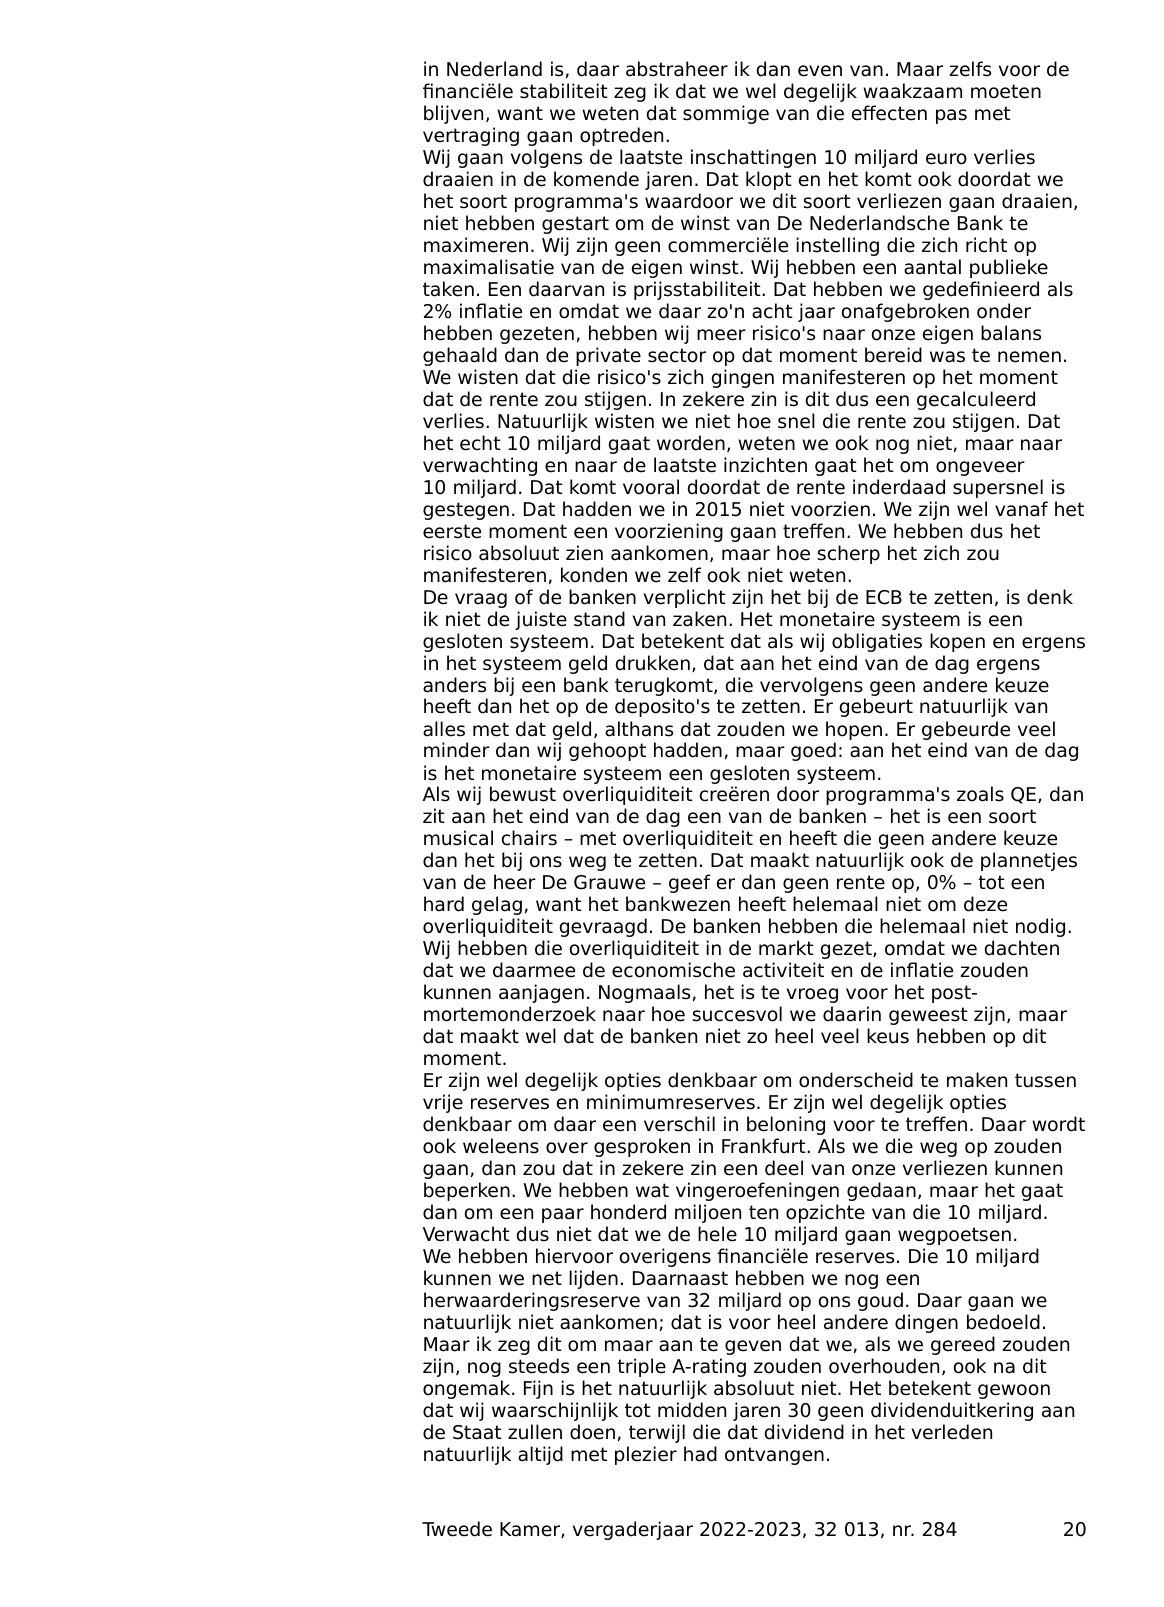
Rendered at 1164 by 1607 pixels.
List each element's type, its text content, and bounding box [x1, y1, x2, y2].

text Als wij bewust overliquiditeit creëren door programma's zoals QE, dan zit aan het eind van de dag een van de banken – het is een soort musical chairs – met overliquiditeit en heeft die geen andere keuze dan het bij ons weg te zetten. Dat maakt natuurlijk ook de plannetjes van de heer De Grauwe – geef er dan geen rente op, 0% – tot een hard gelag, want het bankwezen heeft helemaal niet om deze overliquiditeit gevraagd. De banken hebben die helemaal niet nodig. Wij hebben die overliquiditeit in de markt gezet, omdat we dachten dat we daarmee de economische activiteit en de inflatie zouden kunnen aanjagen. Nogmaals, het is te vroeg voor het post-mortemonderzoek naar hoe succesvol we daarin geweest zijn, maar dat maakt wel dat de banken niet zo heel veel keus hebben op dit moment. [422, 784, 1087, 1070]
text De vraag of de banken verplicht zijn het bij de ECB te zetten, is denk ik niet de juiste stand van zaken. Het monetaire systeem is een gesloten systeem. Dat betekent dat als wij obligaties kopen en ergens in het systeem geld drukken, dat aan het eind van de dag ergens anders bij een bank terugkomt, die vervolgens geen andere keuze heeft dan het op de deposito's te zetten. Er gebeurt natuurlijk van alles met dat geld, althans dat zouden we hopen. Er gebeurde veel minder dan wij gehoopt hadden, maar goed: aan het eind van de dag is het monetaire systeem een gesloten systeem. [422, 587, 1087, 784]
text We wisten dat die risico's zich gingen manifesteren op het moment dat de rente zou stijgen. In zekere zin is dit dus een gecalculeerd verlies. Natuurlijk wisten we niet hoe snel die rente zou stijgen. Dat het echt 10 miljard gaat worden, weten we ook nog niet, maar naar verwachting en naar de laatste inzichten gaat het om ongeveer 10 miljard. Dat komt vooral doordat de rente inderdaad supersnel is gestegen. Dat hadden we in 2015 niet voorzien. We zijn wel vanaf het eerste moment een voorziening gaan treffen. We hebben dus het risico absoluut zien aankomen, maar hoe scherp het zich zou manifesteren, konden we zelf ook niet weten. [422, 367, 1087, 587]
text Wij gaan volgens de laatste inschattingen 10 miljard euro verlies draaien in de komende jaren. Dat klopt en het komt ook doordat we het soort programma's waardoor we dit soort verliezen gaan draaien, niet hebben gestart om de winst van De Nederlandsche Bank te maximeren. Wij zijn geen commerciële instelling die zich richt op maximalisatie van de eigen winst. Wij hebben een aantal publieke taken. Een daarvan is prijsstabiliteit. Dat hebben we gedefinieerd als 2% inflatie en omdat we daar zo'n acht jaar onafgebroken onder hebben gezeten, hebben wij meer risico's naar onze eigen balans gehaald dan de private sector op dat moment bereid was te nemen. [422, 147, 1087, 367]
text in Nederland is, daar abstraheer ik dan even van. Maar zelfs voor de financiële stabiliteit zeg ik dat we wel degelijk waakzaam moeten blijven, want we weten dat sommige van die effecten pas met vertraging gaan optreden. [422, 59, 1087, 147]
text We hebben hiervoor overigens financiële reserves. Die 10 miljard kunnen we net lijden. Daarnaast hebben we nog een herwaarderingsreserve van 32 miljard op ons goud. Daar gaan we natuurlijk niet aankomen; dat is voor heel andere dingen bedoeld. Maar ik zeg dit om maar aan te geven dat we, als we gereed zouden zijn, nog steeds een triple A-rating zouden overhouden, ook na dit ongemak. Fijn is het natuurlijk absoluut niet. Het betekent gewoon dat wij waarschijnlijk tot midden jaren 30 geen dividenduitkering aan de Staat zullen doen, terwijl die dat dividend in het verleden natuurlijk altijd met plezier had ontvangen. [422, 1246, 1087, 1466]
text Er zijn wel degelijk opties denkbaar om onderscheid te maken tussen vrije reserves en minimumreserves. Er zijn wel degelijk opties denkbaar om daar een verschil in beloning voor te treffen. Daar wordt ook weleens over gesproken in Frankfurt. Als we die weg op zouden gaan, dan zou dat in zekere zin een deel van onze verliezen kunnen beperken. We hebben wat vingeroefeningen gedaan, maar het gaat dan om een paar honderd miljoen ten opzichte van die 10 miljard. Verwacht dus niet dat we de hele 10 miljard gaan wegpoetsen. [422, 1070, 1087, 1246]
